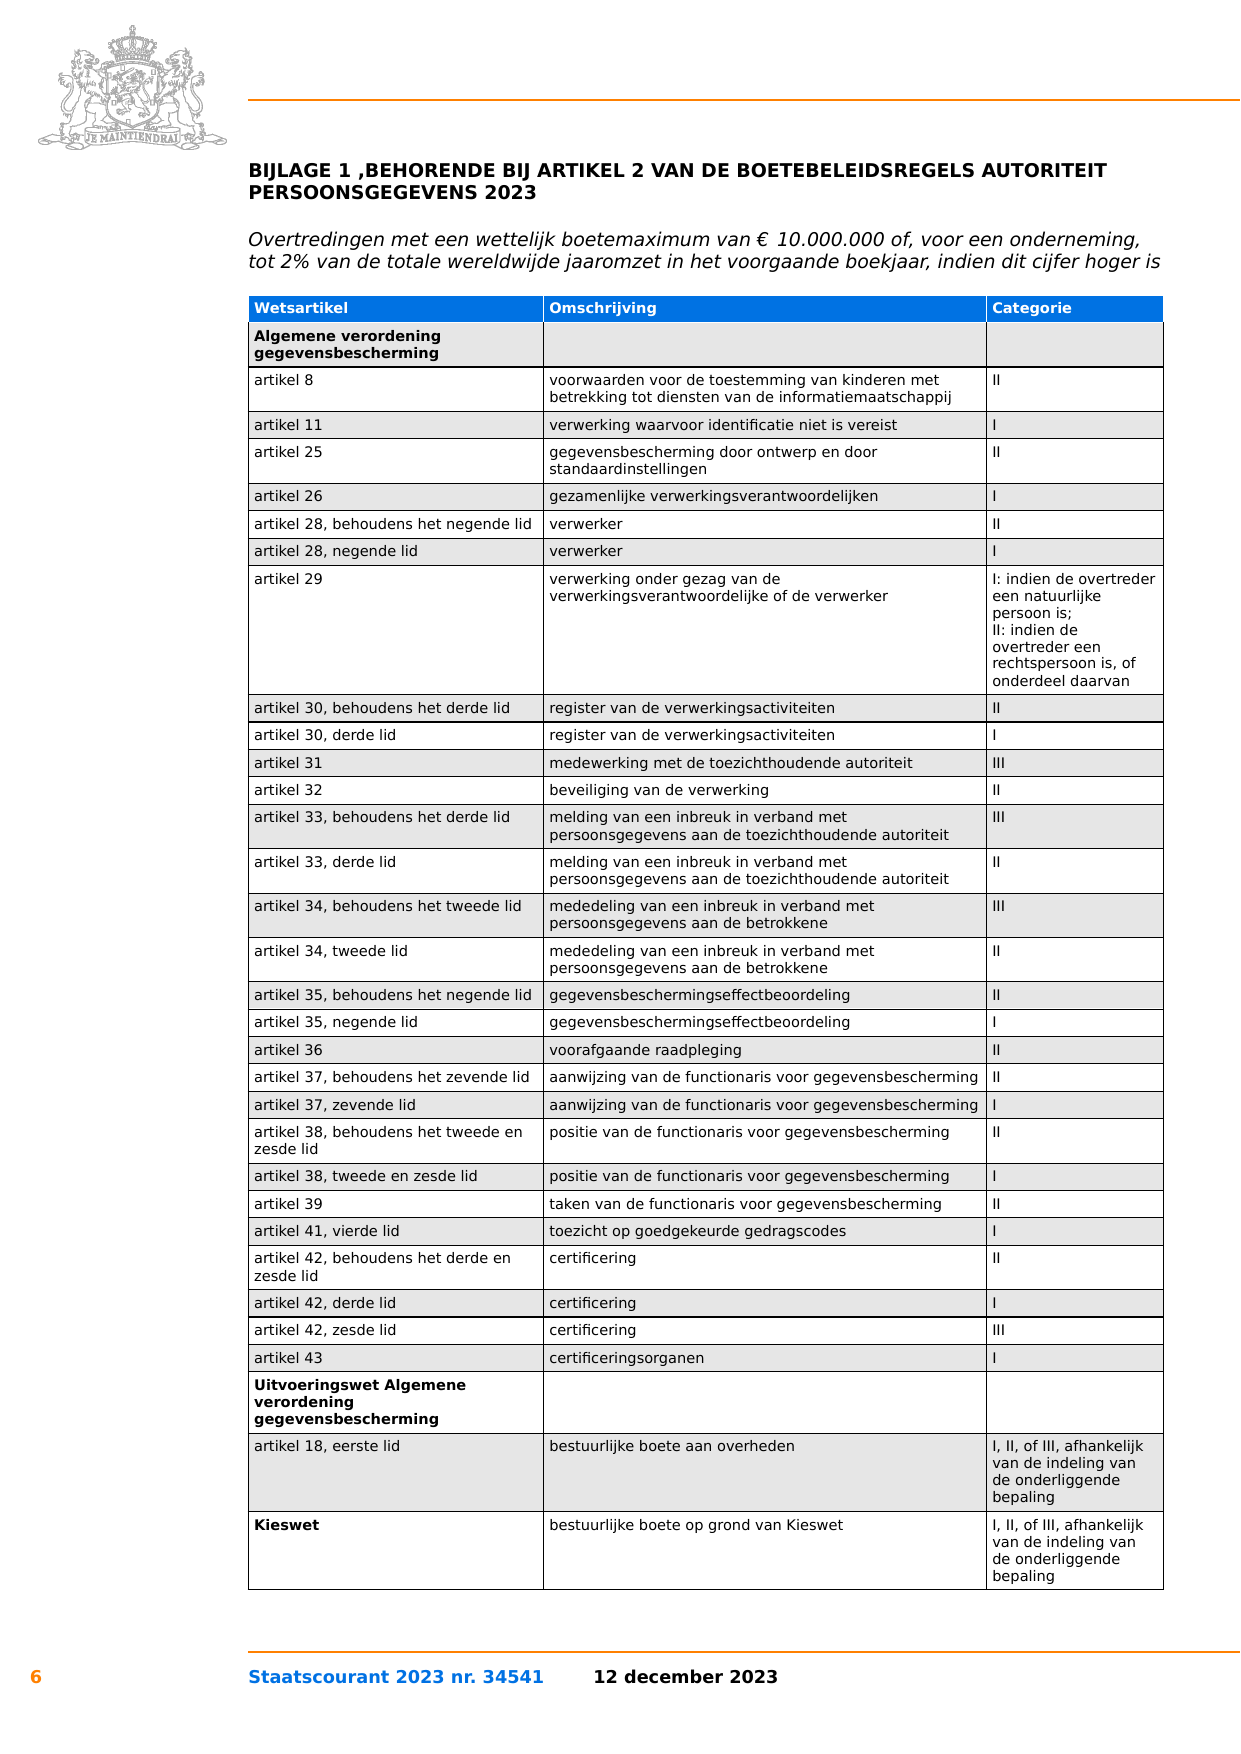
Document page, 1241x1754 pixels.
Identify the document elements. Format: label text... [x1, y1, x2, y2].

table_cell artikel 38, tweede en zesde lid [249, 1164, 543, 1190]
table_cell artikel 34, behoudens het tweede lid [249, 894, 543, 937]
table_cell certificeringsorganen [544, 1345, 986, 1371]
table_cell artikel 37, behoudens het zevende lid [249, 1064, 543, 1091]
table_cell artikel 32 [249, 777, 543, 804]
table_cell verwerker [544, 511, 986, 537]
subtitle Overtredingen met een wettelijk boetemaximum van € 10.000.000 of, voor een onderneming, tot 2% van de totale wereldwijde jaaromzet in het voorgaande boekjaar, indien dit cijfer hoger is [248, 229, 1163, 273]
table_cell artikel 42, derde lid [249, 1290, 543, 1316]
table_cell I, II, of III, afhankelijk van de indeling van de onderliggende bepaling [987, 1512, 1163, 1589]
table_cell I [987, 1290, 1163, 1316]
table_cell [544, 323, 986, 366]
table_cell artikel 8 [249, 368, 543, 411]
table_cell II [987, 439, 1163, 483]
table_cell artikel 39 [249, 1191, 543, 1217]
table_cell II [987, 938, 1163, 981]
table_cell certificering [544, 1246, 986, 1289]
table_cell I [987, 412, 1163, 438]
table_cell III [987, 750, 1163, 776]
table_cell artikel 37, zevende lid [249, 1092, 543, 1118]
table_cell artikel 42, behoudens het derde en zesde lid [249, 1246, 543, 1289]
table_cell [987, 323, 1163, 366]
table_cell voorwaarden voor de toestemming van kinderen met betrekking tot diensten van de informatiemaatschappij [544, 368, 986, 411]
table_cell verwerking waarvoor identificatie niet is vereist [544, 412, 986, 438]
table_cell beveiliging van de verwerking [544, 777, 986, 804]
table_cell I [987, 723, 1163, 749]
table_cell artikel 43 [249, 1345, 543, 1371]
table_cell artikel 26 [249, 484, 543, 510]
table_cell I [987, 484, 1163, 510]
table_cell I [987, 1218, 1163, 1245]
table_cell verwerking onder gezag van de verwerkingsverantwoordelijke of de verwerker [544, 566, 986, 694]
table_cell II [987, 511, 1163, 537]
table_cell II [987, 1064, 1163, 1091]
table_cell I [987, 1164, 1163, 1190]
table_cell positie van de functionaris voor gegevensbescherming [544, 1119, 986, 1162]
table_cell [987, 1372, 1163, 1433]
table_cell I, II, of III, afhankelijk van de indeling van de onderliggende bepaling [987, 1434, 1163, 1511]
table_cell I [987, 1345, 1163, 1371]
table_cell artikel 25 [249, 439, 543, 483]
table_cell melding van een inbreuk in verband met persoonsgegevens aan de toezichthoudende autoriteit [544, 805, 986, 848]
table_cell artikel 41, vierde lid [249, 1218, 543, 1245]
table_cell II [987, 1037, 1163, 1063]
table_cell artikel 30, derde lid [249, 723, 543, 749]
table_cell artikel 29 [249, 566, 543, 694]
table_cell mededeling van een inbreuk in verband met persoonsgegevens aan de betrokkene [544, 894, 986, 937]
table_cell artikel 30, behoudens het derde lid [249, 695, 543, 721]
table_cell artikel 28, negende lid [249, 539, 543, 565]
table_cell toezicht op goedgekeurde gedragscodes [544, 1218, 986, 1245]
table_cell I: indien de overtreder een natuurlijke persoon is; II: indien de overtreder een rechtspersoon is, of onderdeel daarvan [987, 566, 1163, 694]
table_cell artikel 34, tweede lid [249, 938, 543, 981]
table_cell artikel 28, behoudens het negende lid [249, 511, 543, 537]
table_cell II [987, 1119, 1163, 1162]
table_cell I [987, 539, 1163, 565]
table_cell II [987, 849, 1163, 892]
table_cell artikel 18, eerste lid [249, 1434, 543, 1511]
table_cell register van de verwerkingsactiviteiten [544, 723, 986, 749]
table_cell aanwijzing van de functionaris voor gegevensbescherming [544, 1064, 986, 1091]
table_cell certificering [544, 1318, 986, 1344]
table_cell II [987, 777, 1163, 804]
table_cell II [987, 982, 1163, 1008]
table_cell I [987, 1092, 1163, 1118]
table_cell Kieswet [249, 1512, 543, 1589]
table_cell melding van een inbreuk in verband met persoonsgegevens aan de toezichthoudende autoriteit [544, 849, 986, 892]
table_cell [544, 1372, 986, 1433]
table_cell gegevensbeschermingseffectbeoordeling [544, 1010, 986, 1036]
table_cell artikel 35, behoudens het negende lid [249, 982, 543, 1008]
table_cell voorafgaande raadpleging [544, 1037, 986, 1063]
table_cell artikel 11 [249, 412, 543, 438]
table_cell II [987, 1246, 1163, 1289]
table_cell I [987, 1010, 1163, 1036]
table_cell III [987, 894, 1163, 937]
subtitle BIJLAGE 1 ,BEHORENDE BIJ ARTIKEL 2 VAN DE BOETEBELEIDSREGELS AUTORITEIT PERSOONSGEGEVENS 2023 [248, 160, 1163, 204]
table_cell Uitvoeringswet Algemene verordening gegevensbescherming [249, 1372, 543, 1433]
table_cell certificering [544, 1290, 986, 1316]
table_cell artikel 33, behoudens het derde lid [249, 805, 543, 848]
table_cell register van de verwerkingsactiviteiten [544, 695, 986, 721]
table_cell artikel 36 [249, 1037, 543, 1063]
table_header Omschrijving [544, 296, 986, 322]
table_cell gegevensbeschermingseffectbeoordeling [544, 982, 986, 1008]
table_cell aanwijzing van de functionaris voor gegevensbescherming [544, 1092, 986, 1118]
table_cell verwerker [544, 539, 986, 565]
table_cell medewerking met de toezichthoudende autoriteit [544, 750, 986, 776]
table_cell Algemene verordening gegevensbescherming [249, 323, 543, 366]
table_cell artikel 42, zesde lid [249, 1318, 543, 1344]
table_cell bestuurlijke boete aan overheden [544, 1434, 986, 1511]
table_cell taken van de functionaris voor gegevensbescherming [544, 1191, 986, 1217]
table_cell positie van de functionaris voor gegevensbescherming [544, 1164, 986, 1190]
table_cell artikel 38, behoudens het tweede en zesde lid [249, 1119, 543, 1162]
table_cell III [987, 1318, 1163, 1344]
table_cell III [987, 805, 1163, 848]
table_cell bestuurlijke boete op grond van Kieswet [544, 1512, 986, 1589]
table_cell II [987, 695, 1163, 721]
picture [38, 25, 227, 150]
table_header Categorie [987, 296, 1163, 322]
table_cell artikel 31 [249, 750, 543, 776]
table_cell II [987, 368, 1163, 411]
table_cell artikel 35, negende lid [249, 1010, 543, 1036]
table_cell mededeling van een inbreuk in verband met persoonsgegevens aan de betrokkene [544, 938, 986, 981]
table_cell artikel 33, derde lid [249, 849, 543, 892]
table_cell gegevensbescherming door ontwerp en door standaardinstellingen [544, 439, 986, 483]
table_header Wetsartikel [249, 296, 543, 322]
table_cell II [987, 1191, 1163, 1217]
table_cell gezamenlijke verwerkingsverantwoordelijken [544, 484, 986, 510]
